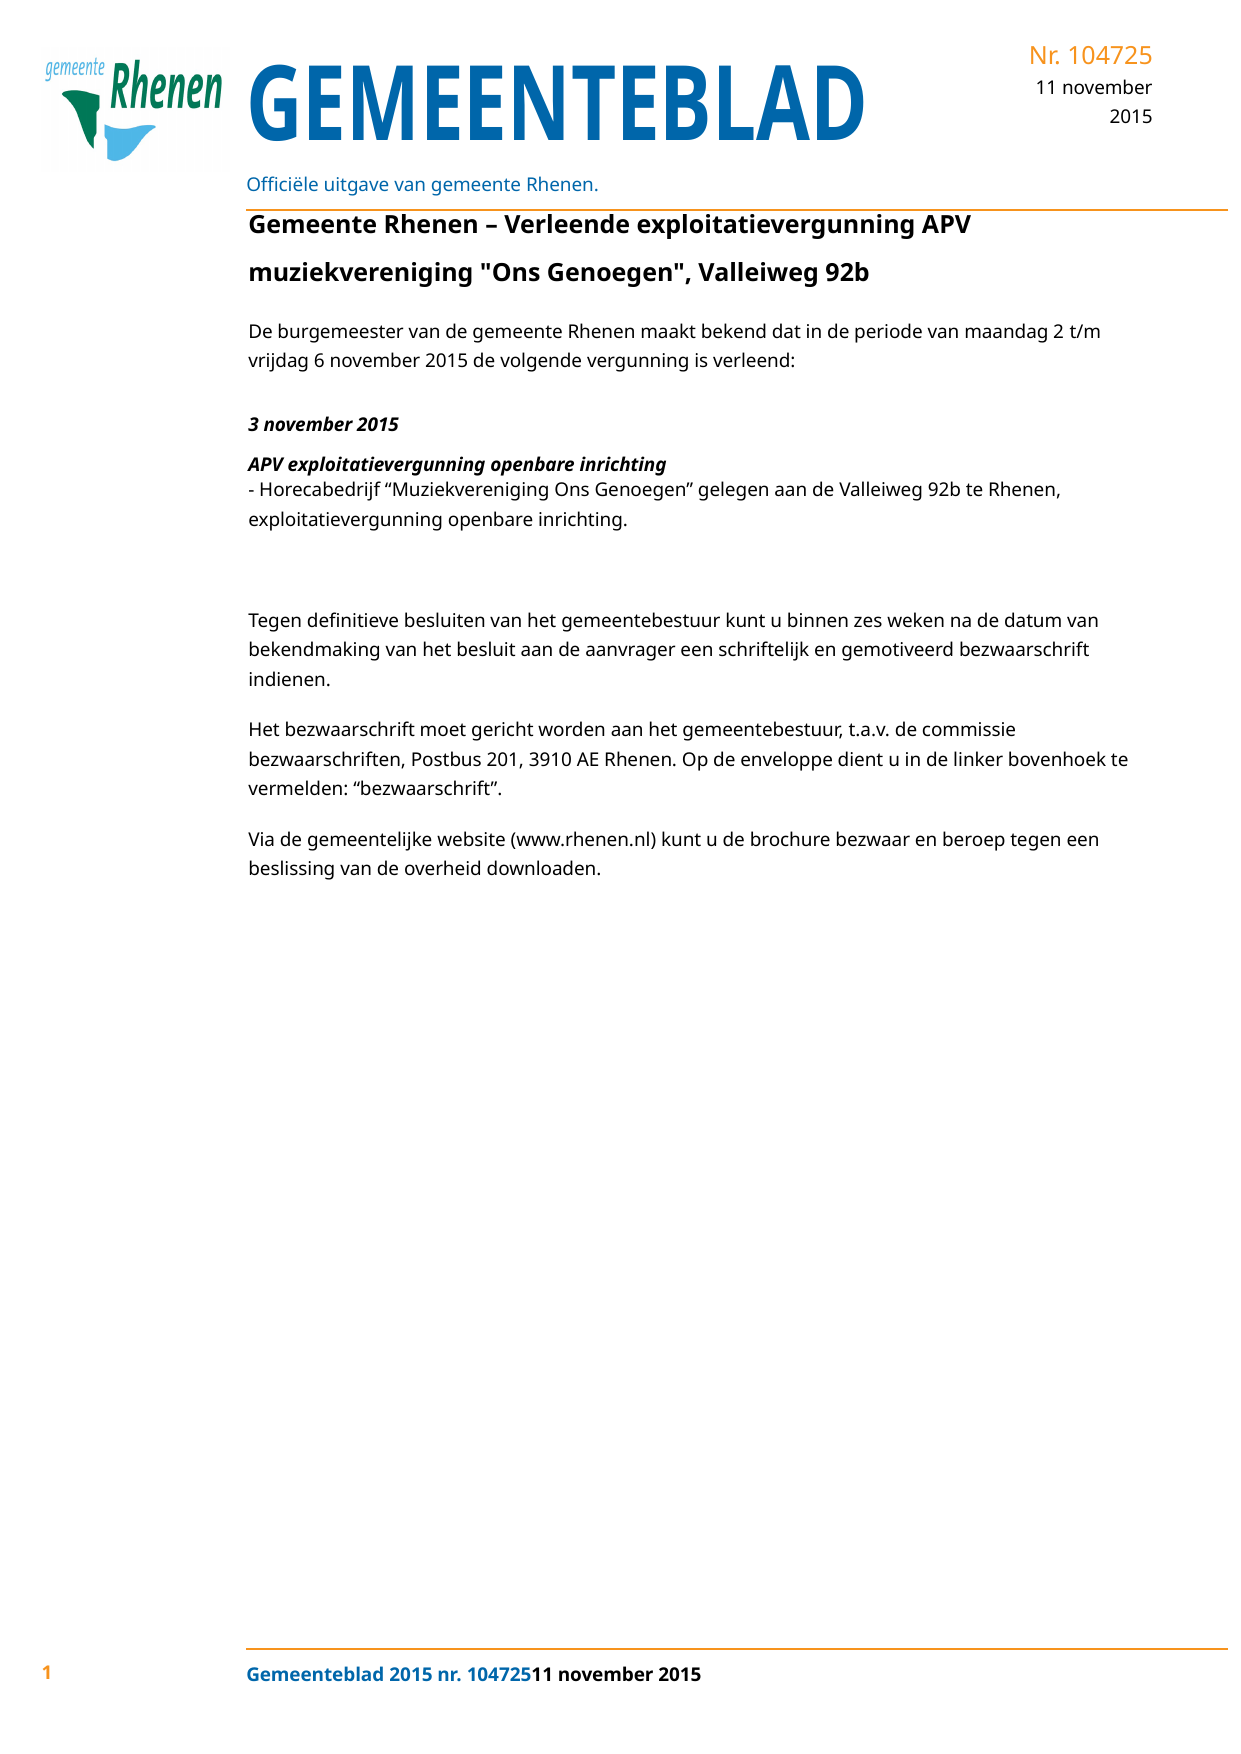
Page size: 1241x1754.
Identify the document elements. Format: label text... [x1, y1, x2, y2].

text Via de gemeentelijke website (www.rhenen.nl) kunt u de brochure bezwaar en beroep tegen een beslissing van de overheid downloaden. [248, 826, 1152, 881]
text - Horecabedrijf “Muziekvereniging Ons Genoegen” gelegen aan de Valleiweg 92b te Rhenen, exploitatievergunning openbare inrichting. [248, 476, 1152, 532]
picture [41, 47, 231, 172]
text 3 november 2015 [248, 411, 1152, 437]
text Het bezwaarschrift moet gericht worden aan het gemeentebestuur, t.a.v. de commissie bezwaarschriften, Postbus 201, 3910 AE Rhenen. Op de enveloppe dient u in de linker bovenhoek te vermelden: “bezwaarschrift”. [248, 716, 1152, 801]
text Gemeente Rhenen – Verleende exploitatievergunning APV muziekvereniging "Ons Genoegen", Valleiweg 92b [248, 211, 1152, 288]
text APV exploitatievergunning openbare inrichting [248, 451, 1152, 476]
text De burgemeester van de gemeente Rhenen maakt bekend dat in de periode van maandag 2 t/m vrijdag 6 november 2015 de volgende vergunning is verleend: [248, 318, 1152, 373]
text Tegen definitieve besluiten van het gemeentebestuur kunt u binnen zes weken na de datum van bekendmaking van het besluit aan de aanvrager een schriftelijk en gemotiveerd bezwaarschrift indienen. [248, 607, 1152, 692]
